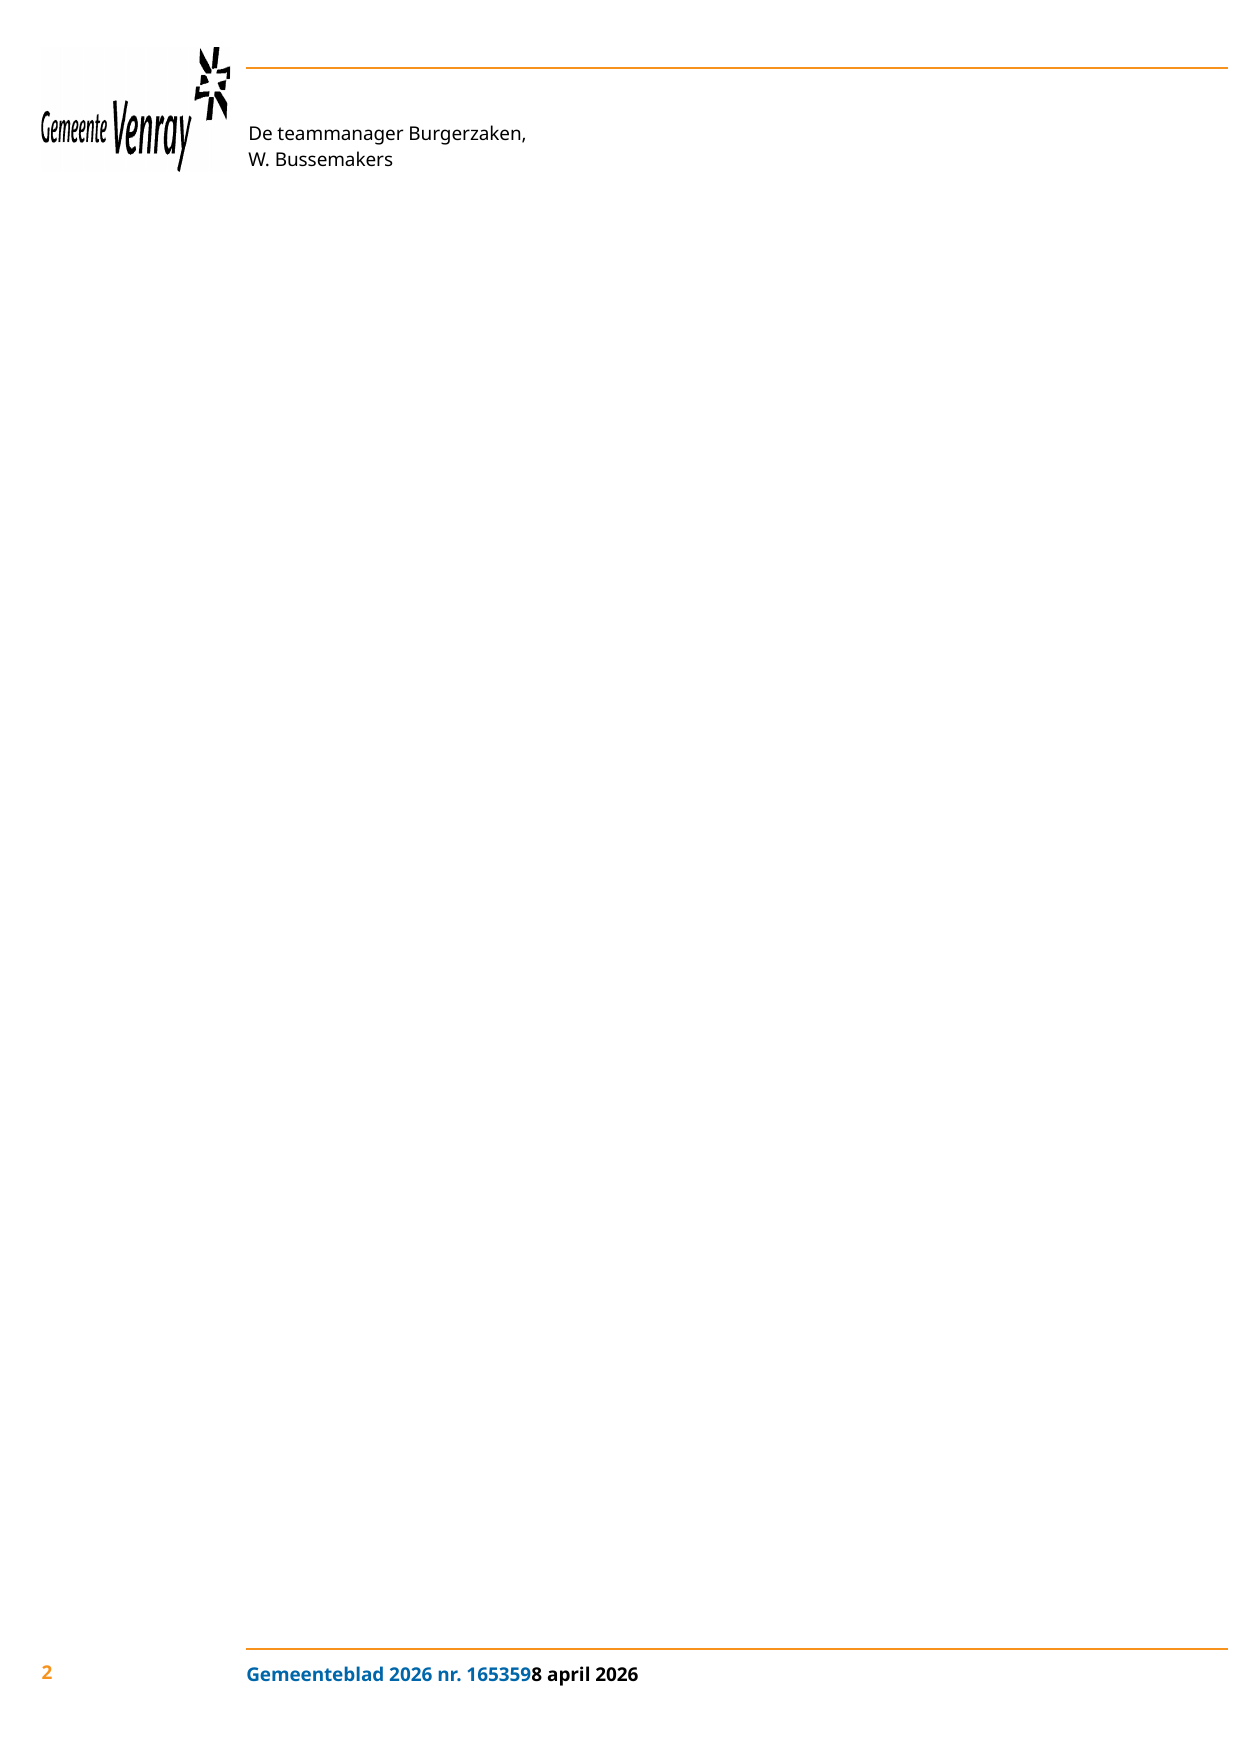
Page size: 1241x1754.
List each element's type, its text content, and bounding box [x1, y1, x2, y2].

text W. Bussemakers [248, 146, 1152, 172]
picture [41, 47, 231, 172]
text De teammanager Burgerzaken, [248, 121, 1152, 146]
